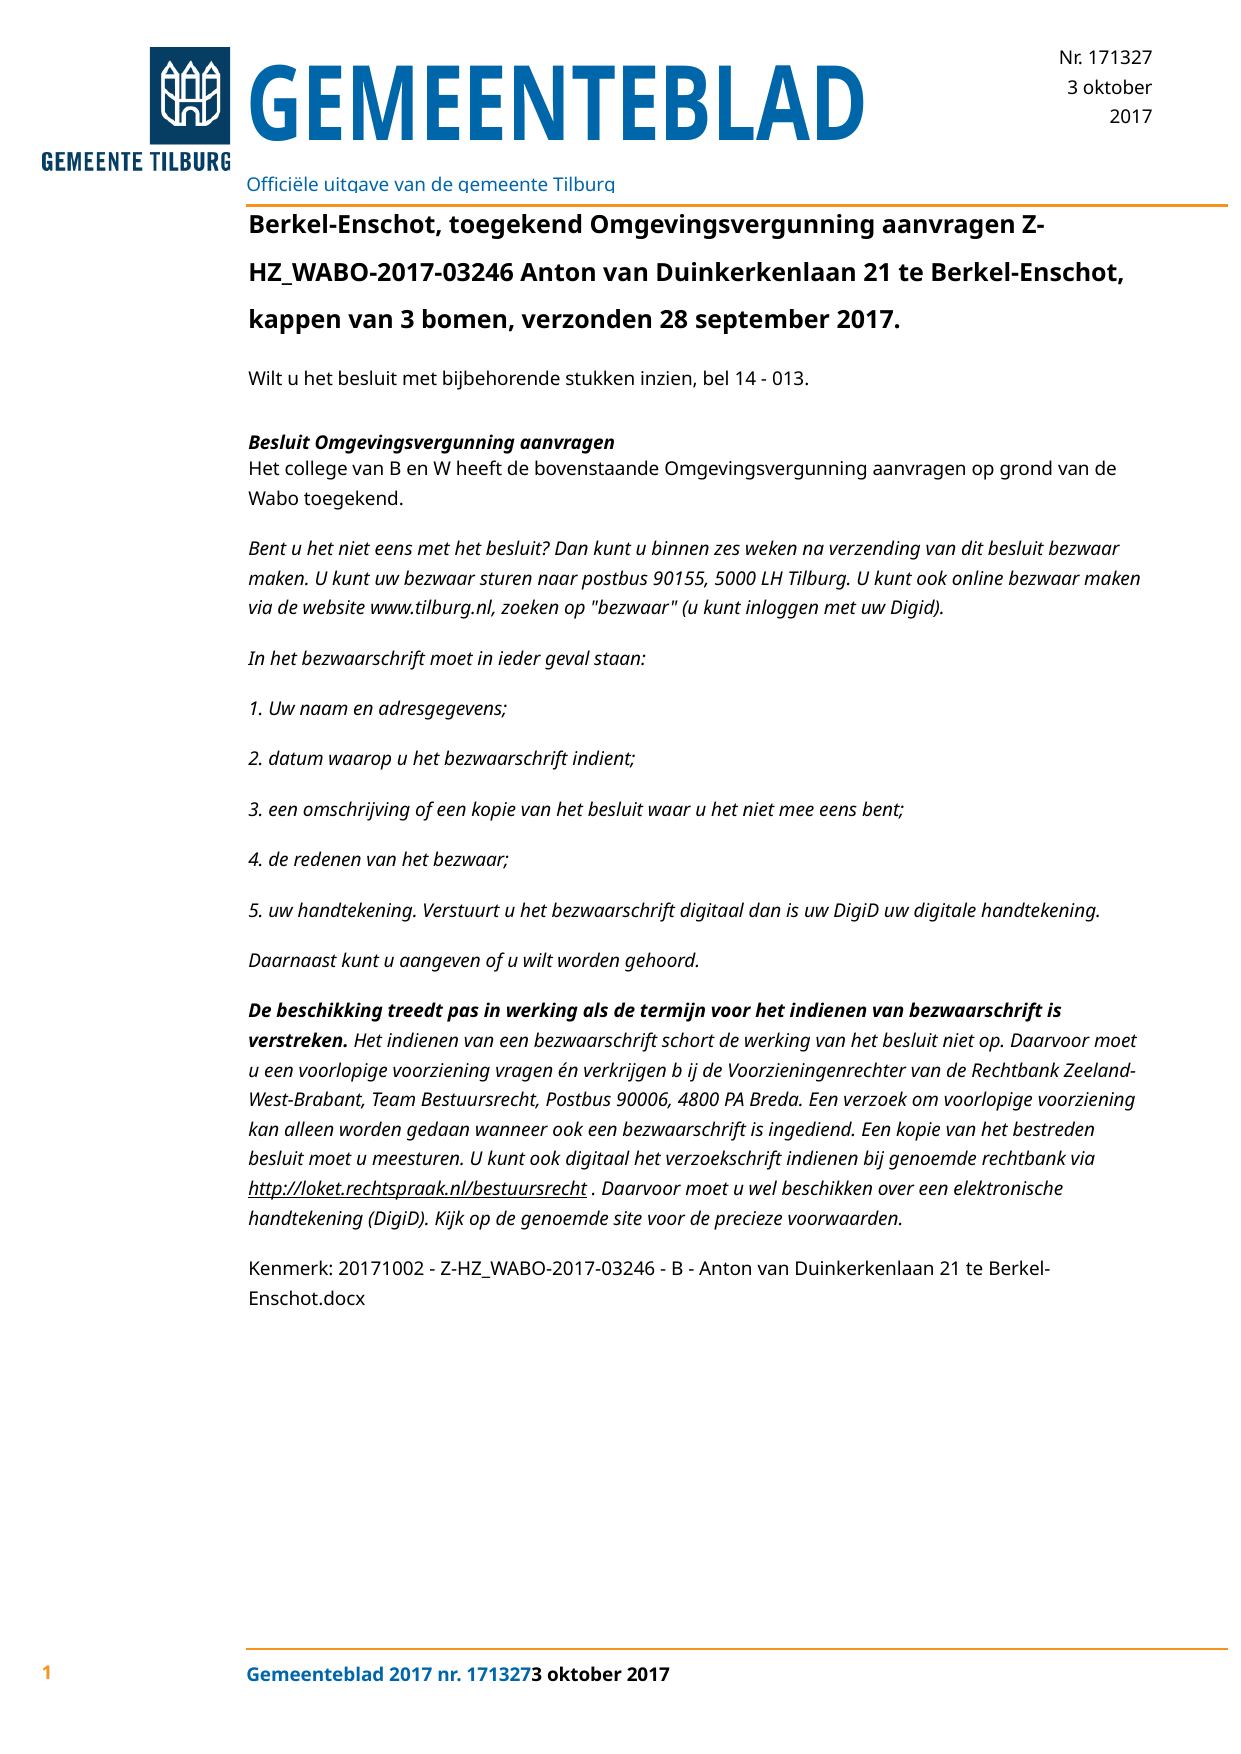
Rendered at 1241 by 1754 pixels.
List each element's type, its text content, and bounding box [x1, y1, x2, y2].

text 4. de redenen van het bezwaar; [248, 846, 1152, 872]
text Besluit Omgevingsvergunning aanvragen [248, 429, 1152, 455]
text 2. datum waarop u het bezwaarschrift indient; [248, 746, 1152, 771]
picture [41, 47, 231, 172]
text Berkel-Enschot, toegekend Omgevingsvergunning aanvragen Z-HZ_WABO-2017-03246 Anton van Duinkerkenlaan 21 te Berkel-Enschot, kappen van 3 bomen, verzonden 28 september 2017. [248, 207, 1152, 336]
text 1. Uw naam en adresgegevens; [248, 695, 1152, 721]
text 3. een omschrijving of een kopie van het besluit waar u het niet mee eens bent; [248, 796, 1152, 822]
text Kenmerk: 20171002 - Z-HZ_WABO-2017-03246 - B - Anton van Duinkerkenlaan 21 te Berkel-Enschot.docx [248, 1255, 1152, 1311]
text Bent u het niet eens met het besluit? Dan kunt u binnen zes weken na verzending van dit besluit bezwaar maken. U kunt uw bezwaar sturen naar postbus 90155, 5000 LH Tilburg. U kunt ook online bezwaar maken via de website www.tilburg.nl, zoeken op "bezwaar" (u kunt inloggen met uw Digid). [248, 535, 1152, 620]
text Het college van B en W heeft de bovenstaande Omgevingsvergunning aanvragen op grond van de Wabo toegekend. [248, 455, 1152, 511]
text De beschikking treedt pas in werking als de termijn voor het indienen van bezwaarschrift is verstreken. Het indienen van een bezwaarschrift schort de werking van het besluit niet op. Daarvoor moet u een voorlopige voorziening vragen én verkrijgen b ij de Voorzieningenrechter van de Rechtbank Zeeland-West-Brabant, Team Bestuursrecht, Postbus 90006, 4800 PA Breda. Een verzoek om voorlopige voorziening kan alleen worden gedaan wanneer ook een bezwaarschrift is ingediend. Een kopie van het bestreden besluit moet u meesturen. U kunt ook digitaal het verzoekschrift indienen bij genoemde rechtbank via http://loket.rechtspraak.nl/bestuursrecht . Daarvoor moet u wel beschikken over een elektronische handtekening (DigiD). Kijk op de genoemde site voor de precieze voorwaarden. [248, 998, 1152, 1231]
text Daarnaast kunt u aangeven of u wilt worden gehoord. [248, 947, 1152, 973]
text 5. uw handtekening. Verstuurt u het bezwaarschrift digitaal dan is uw DigiD uw digitale handtekening. [248, 897, 1152, 923]
text In het bezwaarschrift moet in ieder geval staan: [248, 645, 1152, 671]
text Wilt u het besluit met bijbehorende stukken inzien, bel 14 - 013. [248, 366, 1152, 391]
